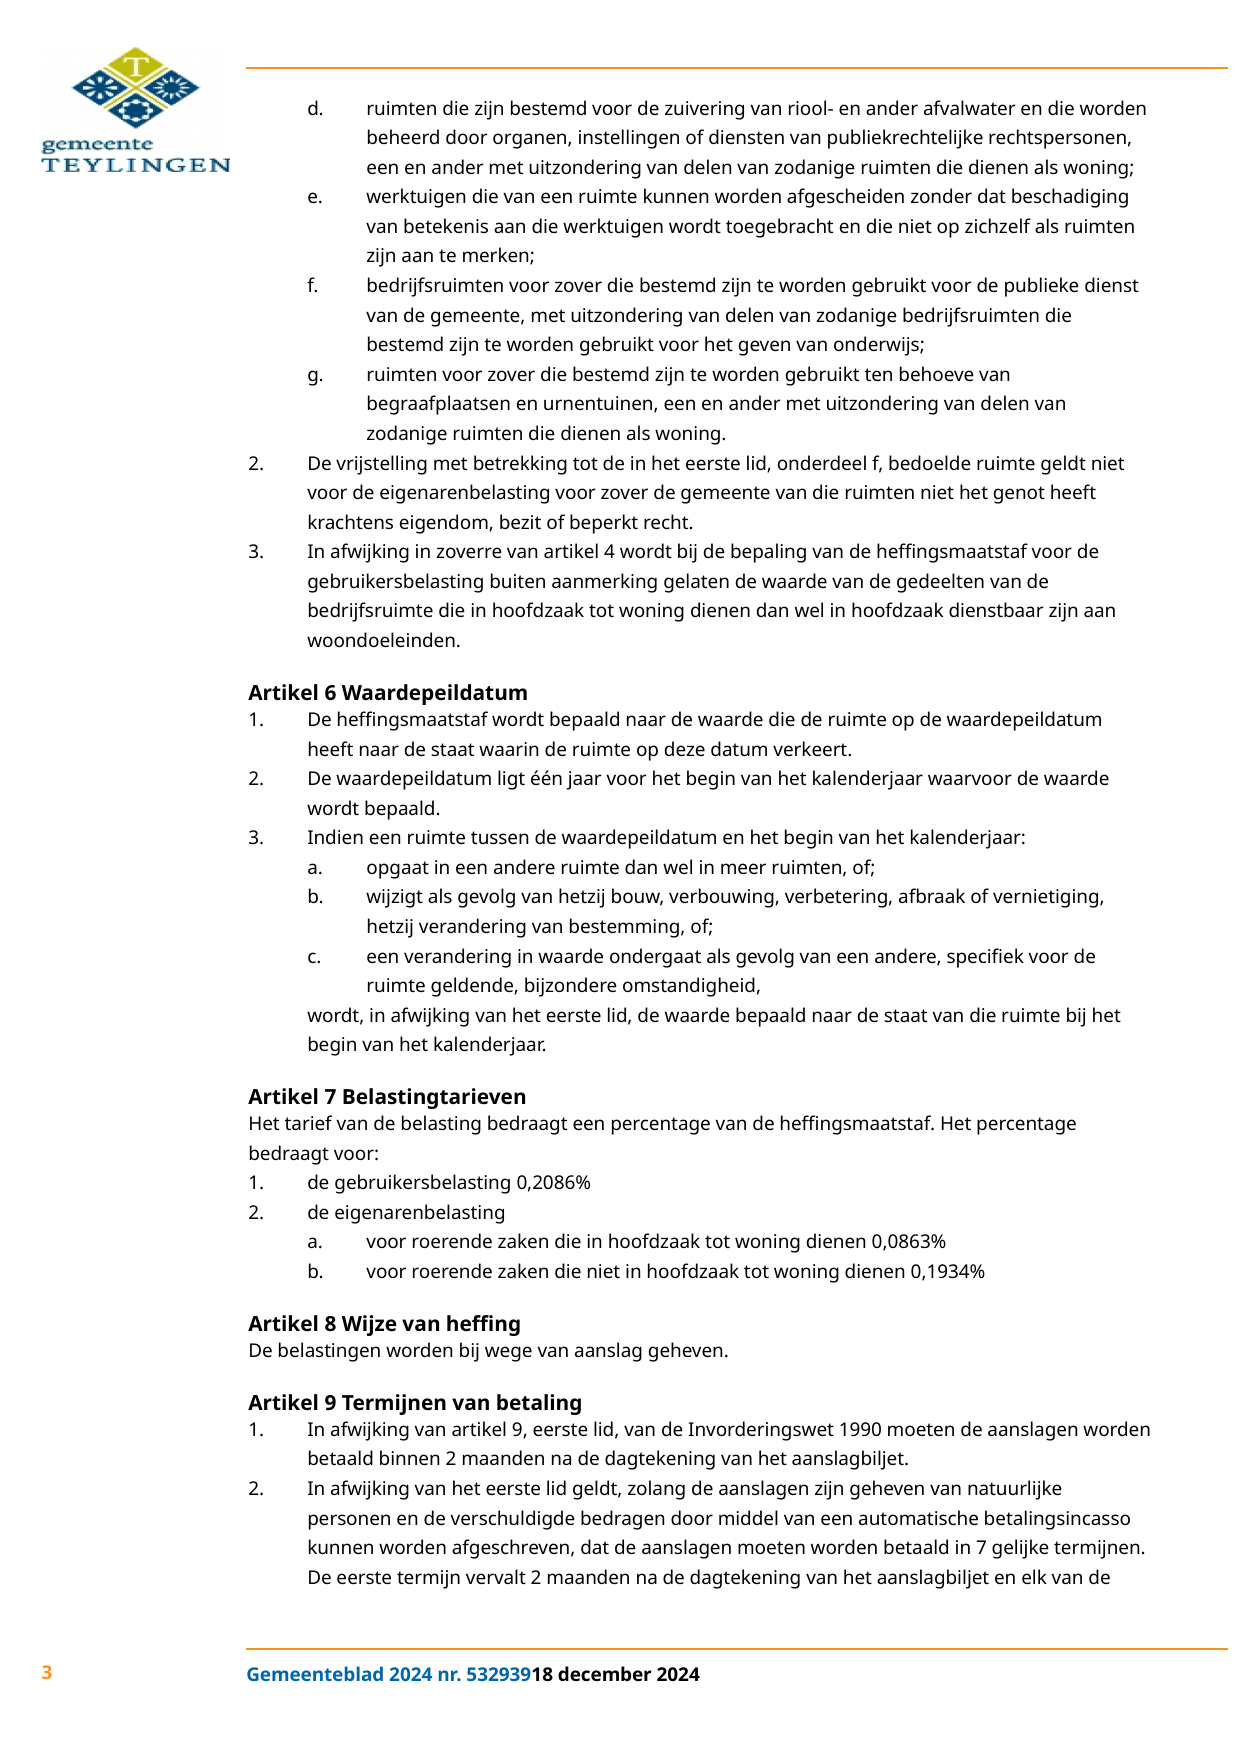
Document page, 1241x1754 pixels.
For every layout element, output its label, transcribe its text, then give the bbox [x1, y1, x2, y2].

list In afwijking in zoverre van artikel 4 wordt bij de bepaling van de heffingsmaatstaf voor de gebruikersbelasting buiten aanmerking gelaten de waarde van de gedeelten van de bedrijfsruimte die in hoofdzaak tot woning dienen dan wel in hoofdzaak dienstbaar zijn aan woondoeleinden. [248, 538, 1152, 653]
list voor roerende zaken die in hoofdzaak tot woning dienen 0,0863% [307, 1229, 1152, 1254]
list de gebruikersbelasting 0,2086% [248, 1169, 1152, 1195]
list werktuigen die van een ruimte kunnen worden afgescheiden zonder dat beschadiging van betekenis aan die werktuigen wordt toegebracht en die niet op zichzelf als ruimten zijn aan te merken; [307, 183, 1152, 268]
list ruimten voor zover die bestemd zijn te worden gebruikt ten behoeve van begraafplaatsen en urnentuinen, een en ander met uitzondering van delen van zodanige ruimten die dienen als woning. [307, 361, 1152, 446]
list De vrijstelling met betrekking tot de in het eerste lid, onderdeel f, bedoelde ruimte geldt niet voor de eigenarenbelasting voor zover de gemeente van die ruimten niet het genot heeft krachtens eigendom, bezit of beperkt recht. [248, 450, 1152, 535]
text Het tarief van de belasting bedraagt een percentage van de heffingsmaatstaf. Het percentage bedraagt voor: [248, 1110, 1152, 1166]
text Artikel 6 Waardepeildatum [248, 678, 1152, 706]
list In afwijking van het eerste lid geldt, zolang de aanslagen zijn geheven van natuurlijke personen en de verschuldigde bedragen door middel van een automatische betalingsincasso kunnen worden afgeschreven, dat de aanslagen moeten worden betaald in 7 gelijke termijnen. De eerste termijn vervalt 2 maanden na de dagtekening van het aanslagbiljet en elk van de [248, 1475, 1152, 1590]
list wordt, in afwijking van het eerste lid, de waarde bepaald naar de staat van die ruimte bij het begin van het kalenderjaar. [248, 1002, 1152, 1057]
list De heffingsmaatstaf wordt bepaald naar de waarde die de ruimte op de waardepeildatum heeft naar de staat waarin de ruimte op deze datum verkeert. [248, 706, 1152, 761]
picture [41, 47, 231, 172]
list bedrijfsruimten voor zover die bestemd zijn te worden gebruikt voor de publieke dienst van de gemeente, met uitzondering van delen van zodanige bedrijfsruimten die bestemd zijn te worden gebruikt voor het geven van onderwijs; [307, 272, 1152, 357]
text Artikel 7 Belastingtarieven [248, 1082, 1152, 1110]
list wijzigt als gevolg van hetzij bouw, verbouwing, verbetering, afbraak of vernietiging, hetzij verandering van bestemming, of; [307, 884, 1152, 939]
list Indien een ruimte tussen de waardepeildatum en het begin van het kalenderjaar: [248, 824, 1152, 850]
text Artikel 9 Termijnen van betaling [248, 1388, 1152, 1416]
list opgaat in een andere ruimte dan wel in meer ruimten, of; [307, 854, 1152, 880]
text De belastingen worden bij wege van aanslag geheven. [248, 1337, 1152, 1363]
list de eigenarenbelasting [248, 1199, 1152, 1225]
list voor roerende zaken die niet in hoofdzaak tot woning dienen 0,1934% [307, 1258, 1152, 1284]
list een verandering in waarde ondergaat als gevolg van een andere, specifiek voor de ruimte geldende, bijzondere omstandigheid, [307, 943, 1152, 998]
list De waardepeildatum ligt één jaar voor het begin van het kalenderjaar waarvoor de waarde wordt bepaald. [248, 765, 1152, 821]
list In afwijking van artikel 9, eerste lid, van de Invorderingswet 1990 moeten de aanslagen worden betaald binnen 2 maanden na de dagtekening van het aanslagbiljet. [248, 1416, 1152, 1471]
text Artikel 8 Wijze van heffing [248, 1309, 1152, 1337]
list ruimten die zijn bestemd voor de zuivering van riool- en ander afvalwater en die worden beheerd door organen, instellingen of diensten van publiekrechtelijke rechtspersonen, een en ander met uitzondering van delen van zodanige ruimten die dienen als woning; [307, 95, 1152, 180]
